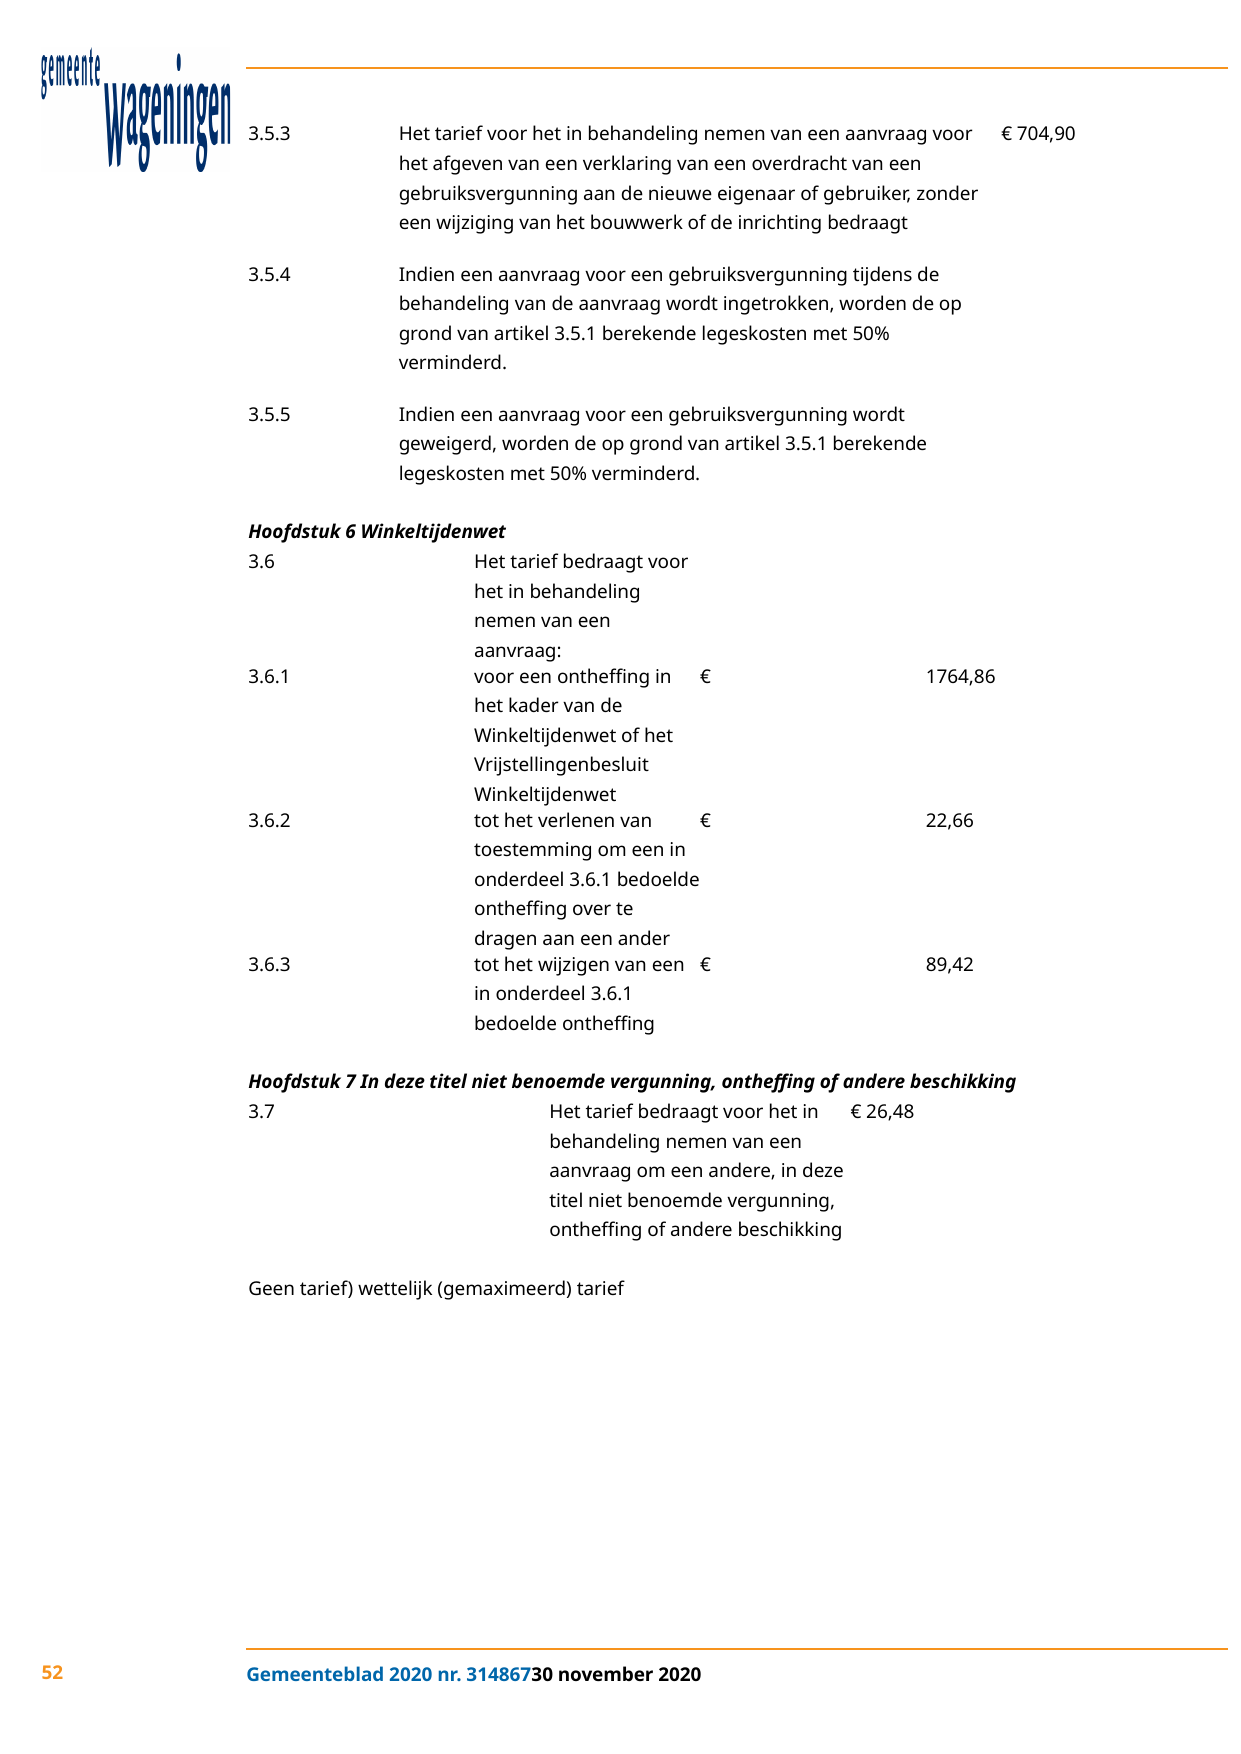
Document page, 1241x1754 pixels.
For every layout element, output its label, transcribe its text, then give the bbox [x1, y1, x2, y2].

table_cell voor een ontheffing in het kader van de Winkeltijdenwet of het Vrijstellingenbesluit Winkeltijdenwet [474, 663, 700, 807]
table_header € 26,48 [850, 1098, 1152, 1242]
table_cell 89,42 [926, 951, 1152, 1036]
table_cell 1764,86 [926, 663, 1152, 807]
text Hoofdstuk 7 In deze titel niet benoemde vergunning, ontheffing of andere beschikking [248, 1069, 1152, 1094]
table_cell [1001, 95, 1152, 121]
table_cell 3.5.3 [248, 121, 398, 235]
table_header 3.6 [248, 548, 474, 663]
table_header Het tarief bedraagt voor het in behandeling nemen van een aanvraag: [474, 548, 700, 663]
table_cell tot het verlenen van toestemming om een in onderdeel 3.6.1 bedoelde ontheffing over te dragen aan een ander [474, 807, 700, 951]
text Geen tarief) wettelijk (gemaximeerd) tarief [248, 1275, 1152, 1301]
table_cell tot het wijzigen van een in onderdeel 3.6.1 bedoelde ontheffing [474, 951, 700, 1036]
table_cell [399, 95, 1001, 121]
table_cell € [700, 663, 926, 807]
table_cell 3.5.4 [248, 261, 398, 375]
table_cell [1001, 261, 1152, 375]
table_cell € [700, 951, 926, 1036]
table_header 3.7 [248, 1098, 549, 1242]
table_cell € 704,90 [1001, 121, 1152, 235]
table_cell Indien een aanvraag voor een gebruiksvergunning tijdens de behandeling van de aanvraag wordt ingetrokken, worden de op grond van artikel 3.5.1 berekende legeskosten met 50% verminderd. [399, 261, 1001, 375]
text Hoofdstuk 6 Winkeltijdenwet [248, 519, 1152, 544]
table_cell 3.5.5 [248, 401, 398, 486]
table_cell 3.6.2 [248, 807, 474, 951]
table_cell [399, 235, 1001, 261]
table_header [926, 548, 1152, 663]
table_cell [1001, 235, 1152, 261]
table_cell Het tarief voor het in behandeling nemen van een aanvraag voor het afgeven van een verklaring van een overdracht van een gebruiksvergunning aan de nieuwe eigenaar of gebruiker, zonder een wijziging van het bouwwerk of de inrichting bedraagt [399, 121, 1001, 235]
table_cell 22,66 [926, 807, 1152, 951]
table_cell [399, 375, 1001, 401]
table_cell [1001, 375, 1152, 401]
table_header [700, 548, 926, 663]
table_cell 3.6.3 [248, 951, 474, 1036]
table_cell [248, 95, 398, 121]
table_header Het tarief bedraagt voor het in behandeling nemen van een aanvraag om een andere, in deze titel niet benoemde vergunning, ontheffing of andere beschikking [549, 1098, 850, 1242]
table_cell 3.6.1 [248, 663, 474, 807]
picture [41, 47, 231, 172]
table_cell Indien een aanvraag voor een gebruiksvergunning wordt geweigerd, worden de op grond van artikel 3.5.1 berekende legeskosten met 50% verminderd. [399, 401, 1001, 486]
table_cell € [700, 807, 926, 951]
table_cell [248, 235, 398, 261]
table_cell [248, 375, 398, 401]
table_cell [1001, 401, 1152, 486]
